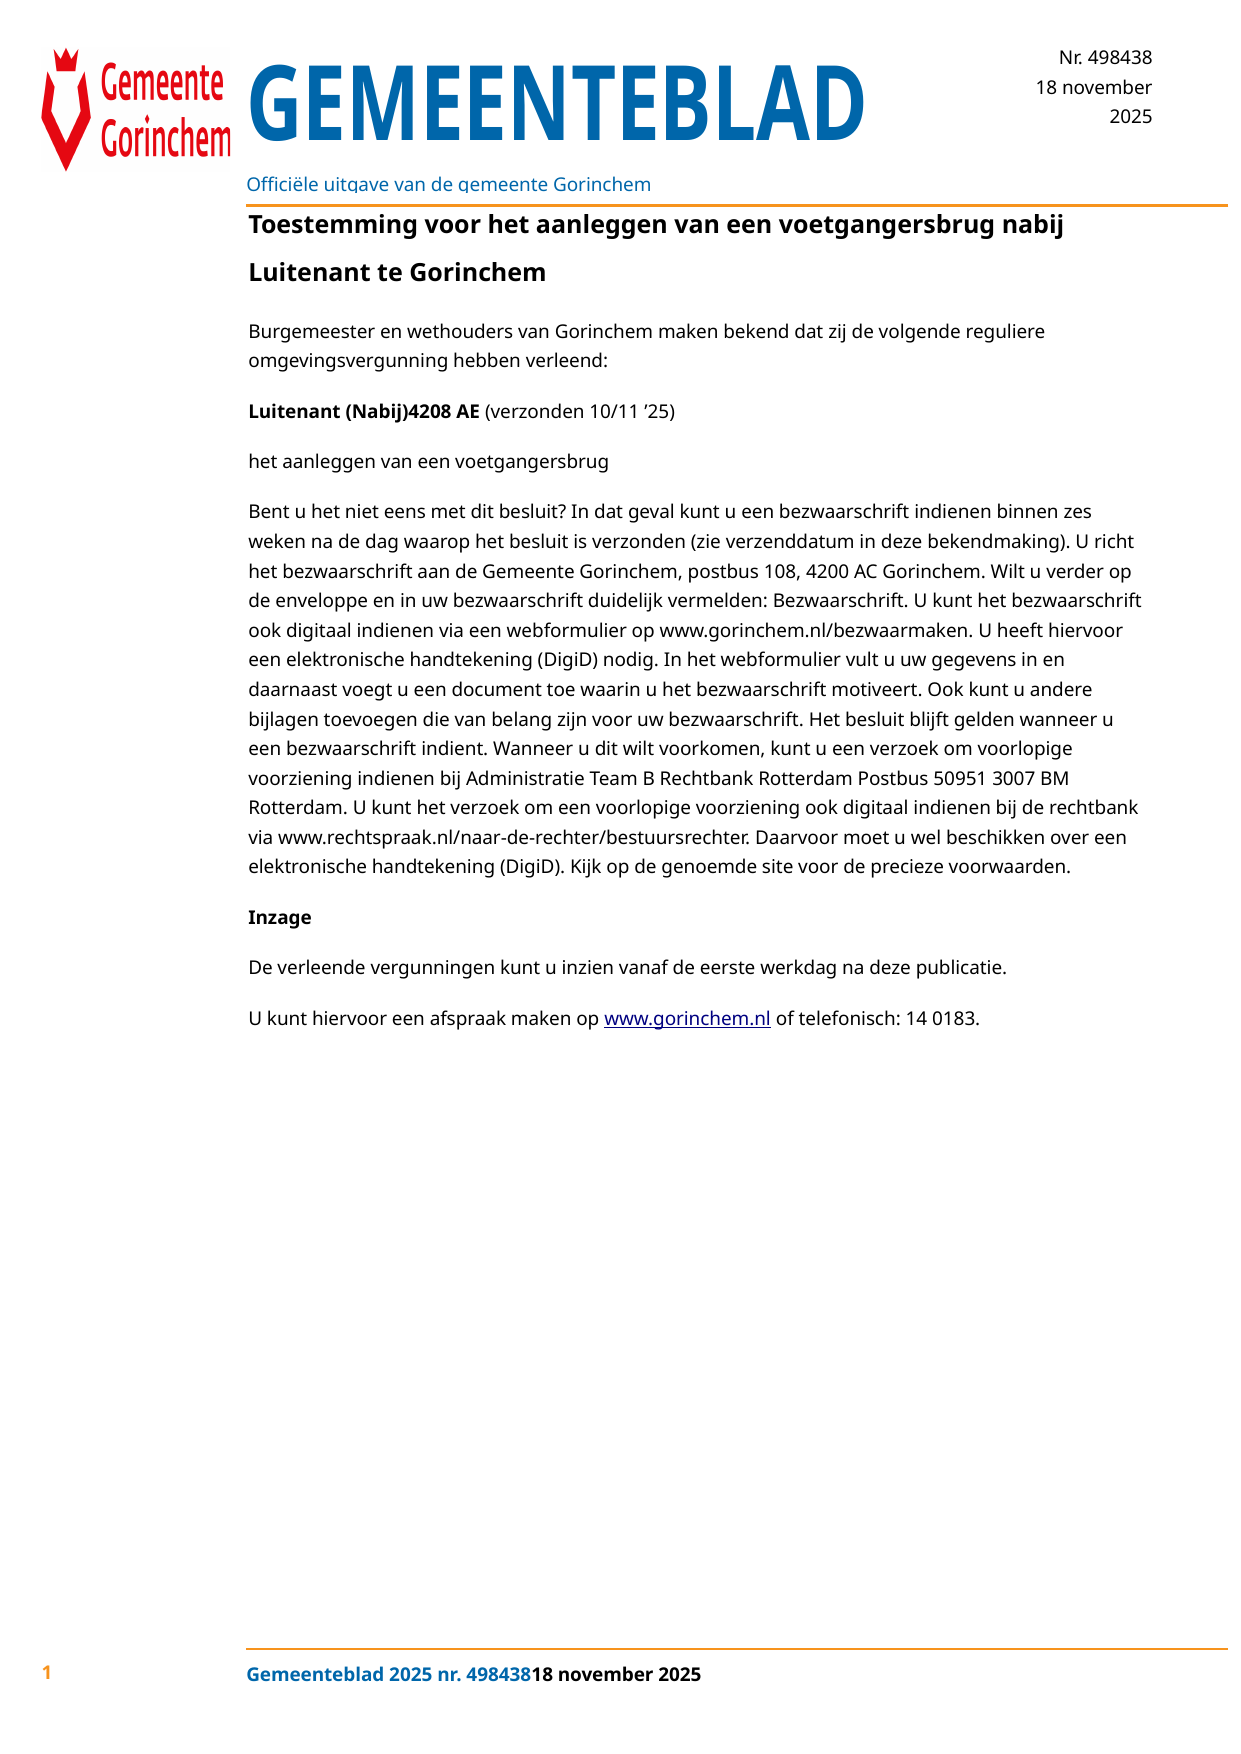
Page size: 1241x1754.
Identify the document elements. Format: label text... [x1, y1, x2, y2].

text Inzage [248, 904, 1152, 930]
text De verleende vergunningen kunt u inzien vanaf de eerste werkdag na deze publicatie. [248, 954, 1152, 980]
text Luitenant (Nabij)4208 AE (verzonden 10/11 ’25) [248, 398, 1152, 424]
text U kunt hiervoor een afspraak maken op www.gorinchem.nl of telefonisch: 14 0183. [248, 1005, 1152, 1031]
picture [41, 47, 231, 172]
text Bent u het niet eens met dit besluit? In dat geval kunt u een bezwaarschrift indienen binnen zes weken na de dag waarop het besluit is verzonden (zie verzenddatum in deze bekendmaking). U richt het bezwaarschrift aan de Gemeente Gorinchem, postbus 108, 4200 AC Gorinchem. Wilt u verder op de enveloppe en in uw bezwaarschrift duidelijk vermelden: Bezwaarschrift. U kunt het bezwaarschrift ook digitaal indienen via een webformulier op www.gorinchem.nl/bezwaarmaken. U heeft hiervoor een elektronische handtekening (DigiD) nodig. In het webformulier vult u uw gegevens in en daarnaast voegt u een document toe waarin u het bezwaarschrift motiveert. Ook kunt u andere bijlagen toevoegen die van belang zijn voor uw bezwaarschrift. Het besluit blijft gelden wanneer u een bezwaarschrift indient. Wanneer u dit wilt voorkomen, kunt u een verzoek om voorlopige voorziening indienen bij Administratie Team B Rechtbank Rotterdam Postbus 50951 3007 BM Rotterdam. U kunt het verzoek om een voorlopige voorziening ook digitaal indienen bij de rechtbank via www.rechtspraak.nl/naar-de-rechter/bestuursrechter. Daarvoor moet u wel beschikken over een elektronische handtekening (DigiD). Kijk op de genoemde site voor de precieze voorwaarden. [248, 499, 1152, 879]
text Burgemeester en wethouders van Gorinchem maken bekend dat zij de volgende reguliere omgevingsvergunning hebben verleend: [248, 318, 1152, 373]
text het aanleggen van een voetgangersbrug [248, 448, 1152, 474]
text Toestemming voor het aanleggen van een voetgangersbrug nabij Luitenant te Gorinchem [248, 207, 1152, 288]
